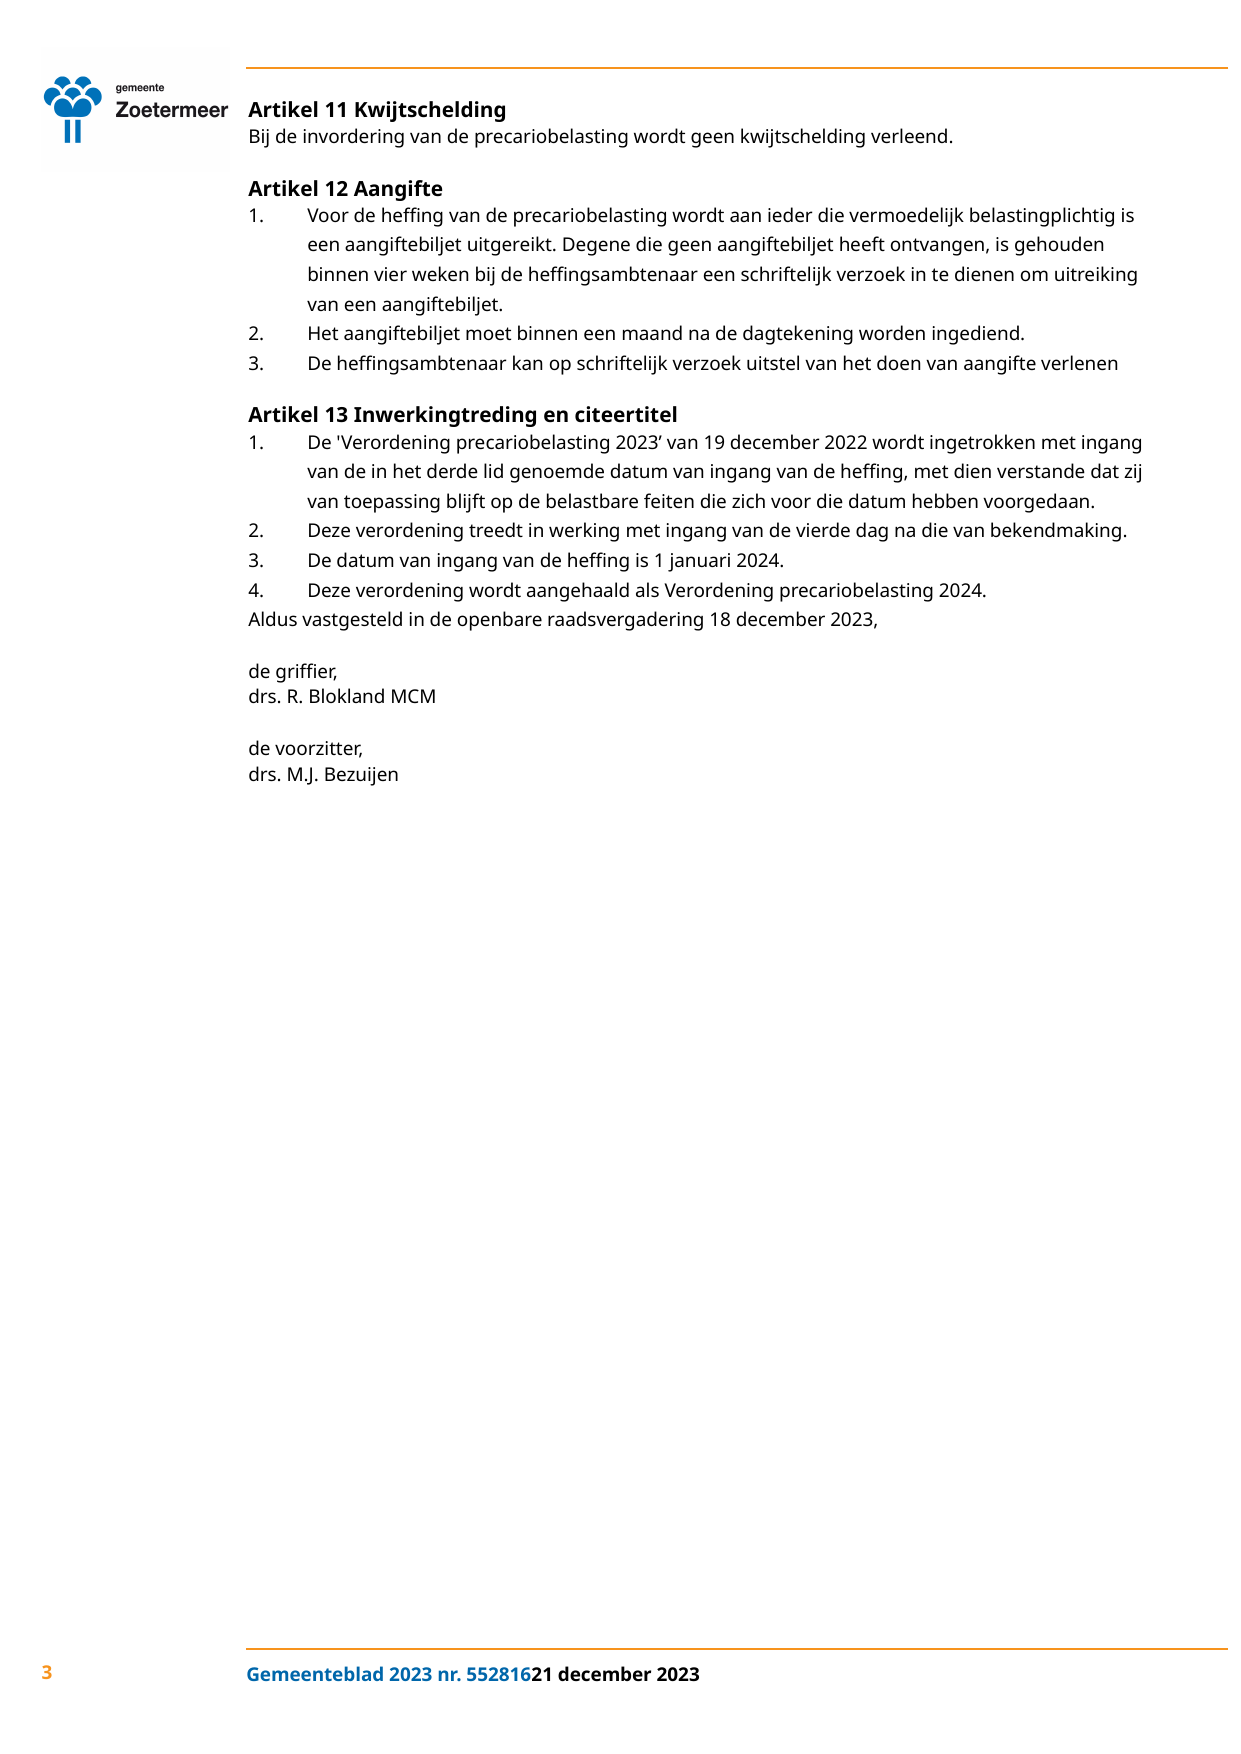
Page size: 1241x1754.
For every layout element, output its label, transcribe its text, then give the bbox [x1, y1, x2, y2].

text de griffier, [248, 658, 1152, 683]
list Deze verordening wordt aangehaald als Verordening precariobelasting 2024. [248, 577, 1152, 602]
picture [41, 47, 231, 172]
text Aldus vastgesteld in de openbare raadsvergadering 18 december 2023, [248, 606, 1152, 632]
text drs. M.J. Bezuijen [248, 761, 1152, 786]
text de voorzitter, [248, 735, 1152, 761]
list Het aangiftebiljet moet binnen een maand na de dagtekening worden ingediend. [248, 320, 1152, 346]
list Deze verordening treedt in werking met ingang van de vierde dag na die van bekendmaking. [248, 518, 1152, 543]
text Artikel 13 Inwerkingtreding en citeertitel [248, 400, 1152, 429]
text drs. R. Blokland MCM [248, 683, 1152, 709]
text Bij de invordering van de precariobelasting wordt geen kwijtschelding verleend. [248, 123, 1152, 149]
list De datum van ingang van de heffing is 1 januari 2024. [248, 547, 1152, 573]
text Artikel 12 Aangifte [248, 174, 1152, 202]
text Artikel 11 Kwijtschelding [248, 95, 1152, 123]
list Voor de heffing van de precariobelasting wordt aan ieder die vermoedelijk belastingplichtig is een aangiftebiljet uitgereikt. Degene die geen aangiftebiljet heeft ontvangen, is gehouden binnen vier weken bij de heffingsambtenaar een schriftelijk verzoek in te dienen om uitreiking van een aangiftebiljet. [248, 202, 1152, 317]
list De heffingsambtenaar kan op schriftelijk verzoek uitstel van het doen van aangifte verlenen [248, 350, 1152, 376]
list De 'Verordening precariobelasting 2023’ van 19 december 2022 wordt ingetrokken met ingang van de in het derde lid genoemde datum van ingang van de heffing, met dien verstande dat zij van toepassing blijft op de belastbare feiten die zich voor die datum hebben voorgedaan. [248, 429, 1152, 514]
